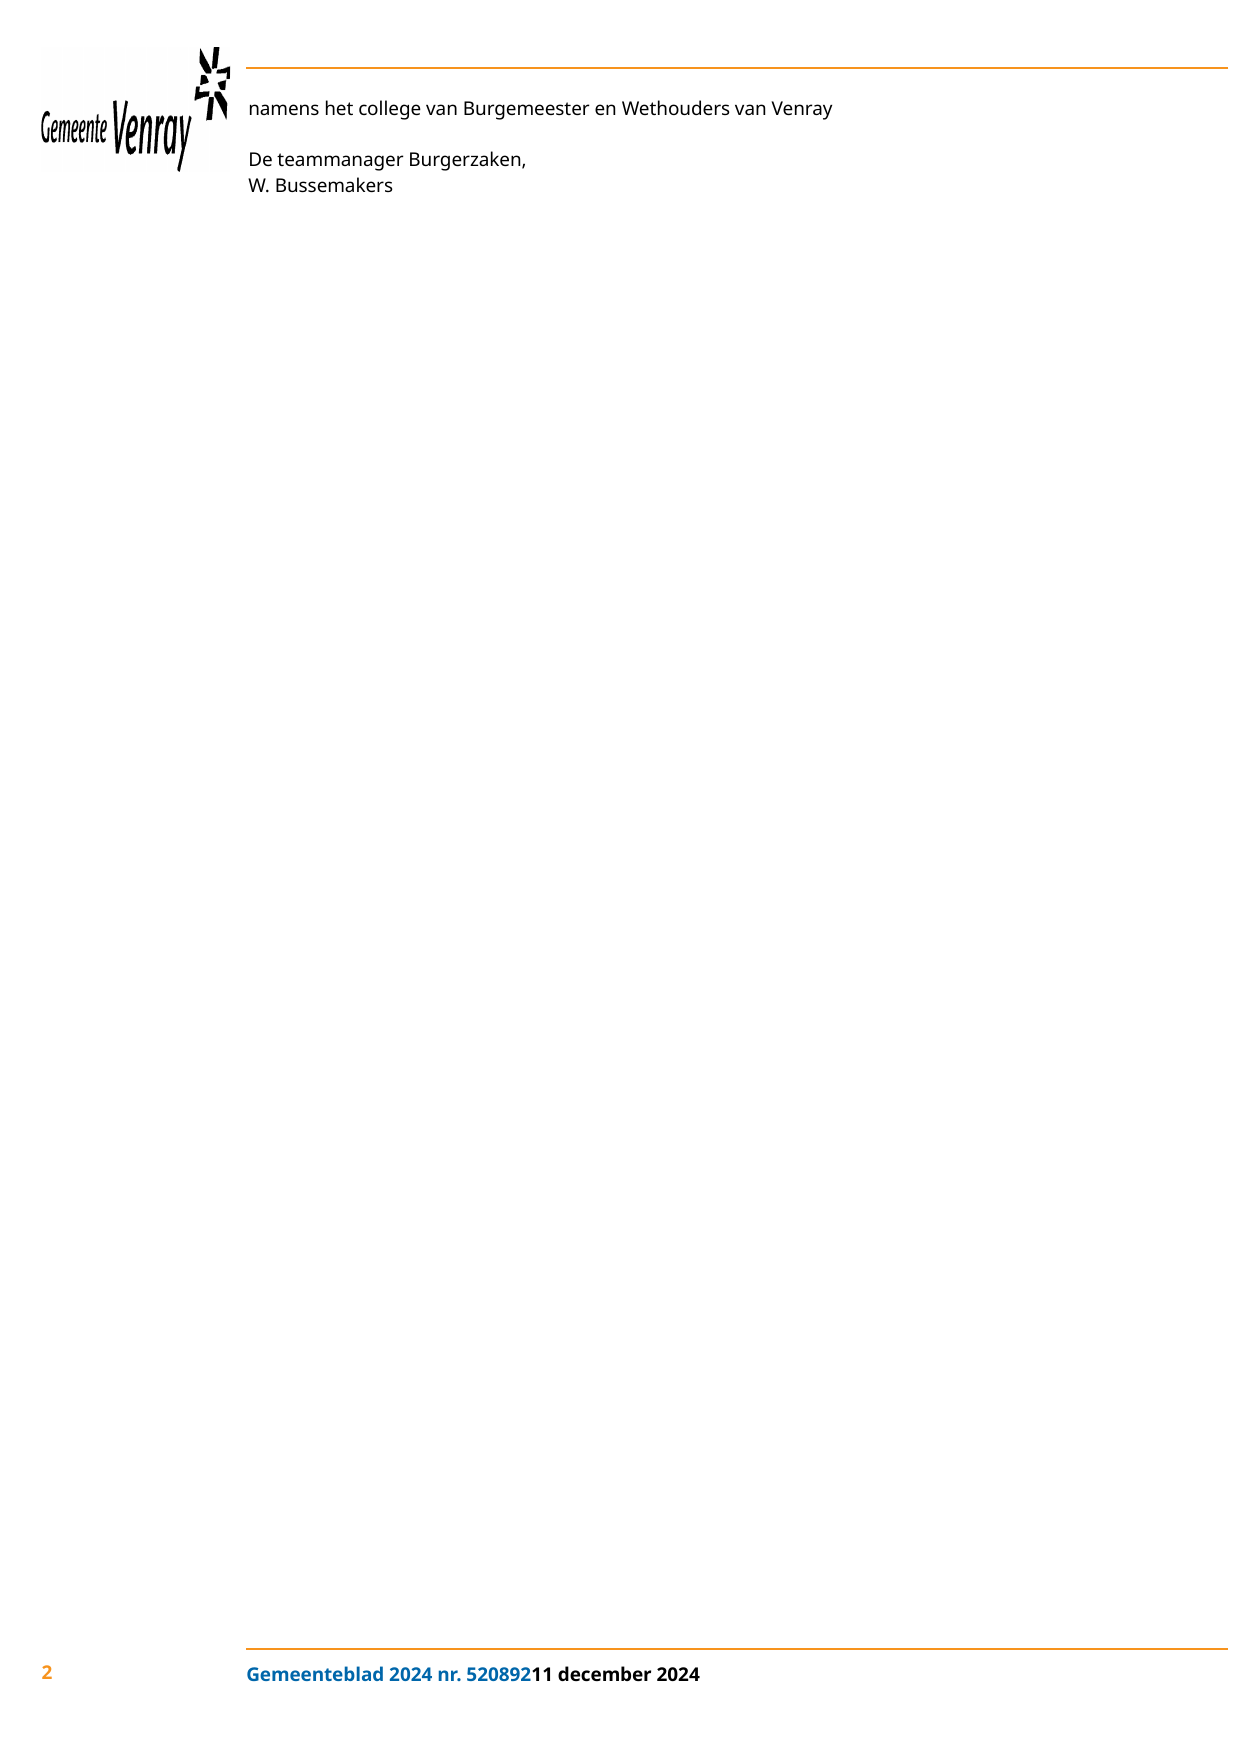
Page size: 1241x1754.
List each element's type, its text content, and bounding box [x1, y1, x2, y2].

picture [41, 47, 231, 172]
text namens het college van Burgemeester en Wethouders van Venray [248, 95, 1152, 121]
text De teammanager Burgerzaken, [248, 146, 1152, 172]
text W. Bussemakers [248, 172, 1152, 198]
